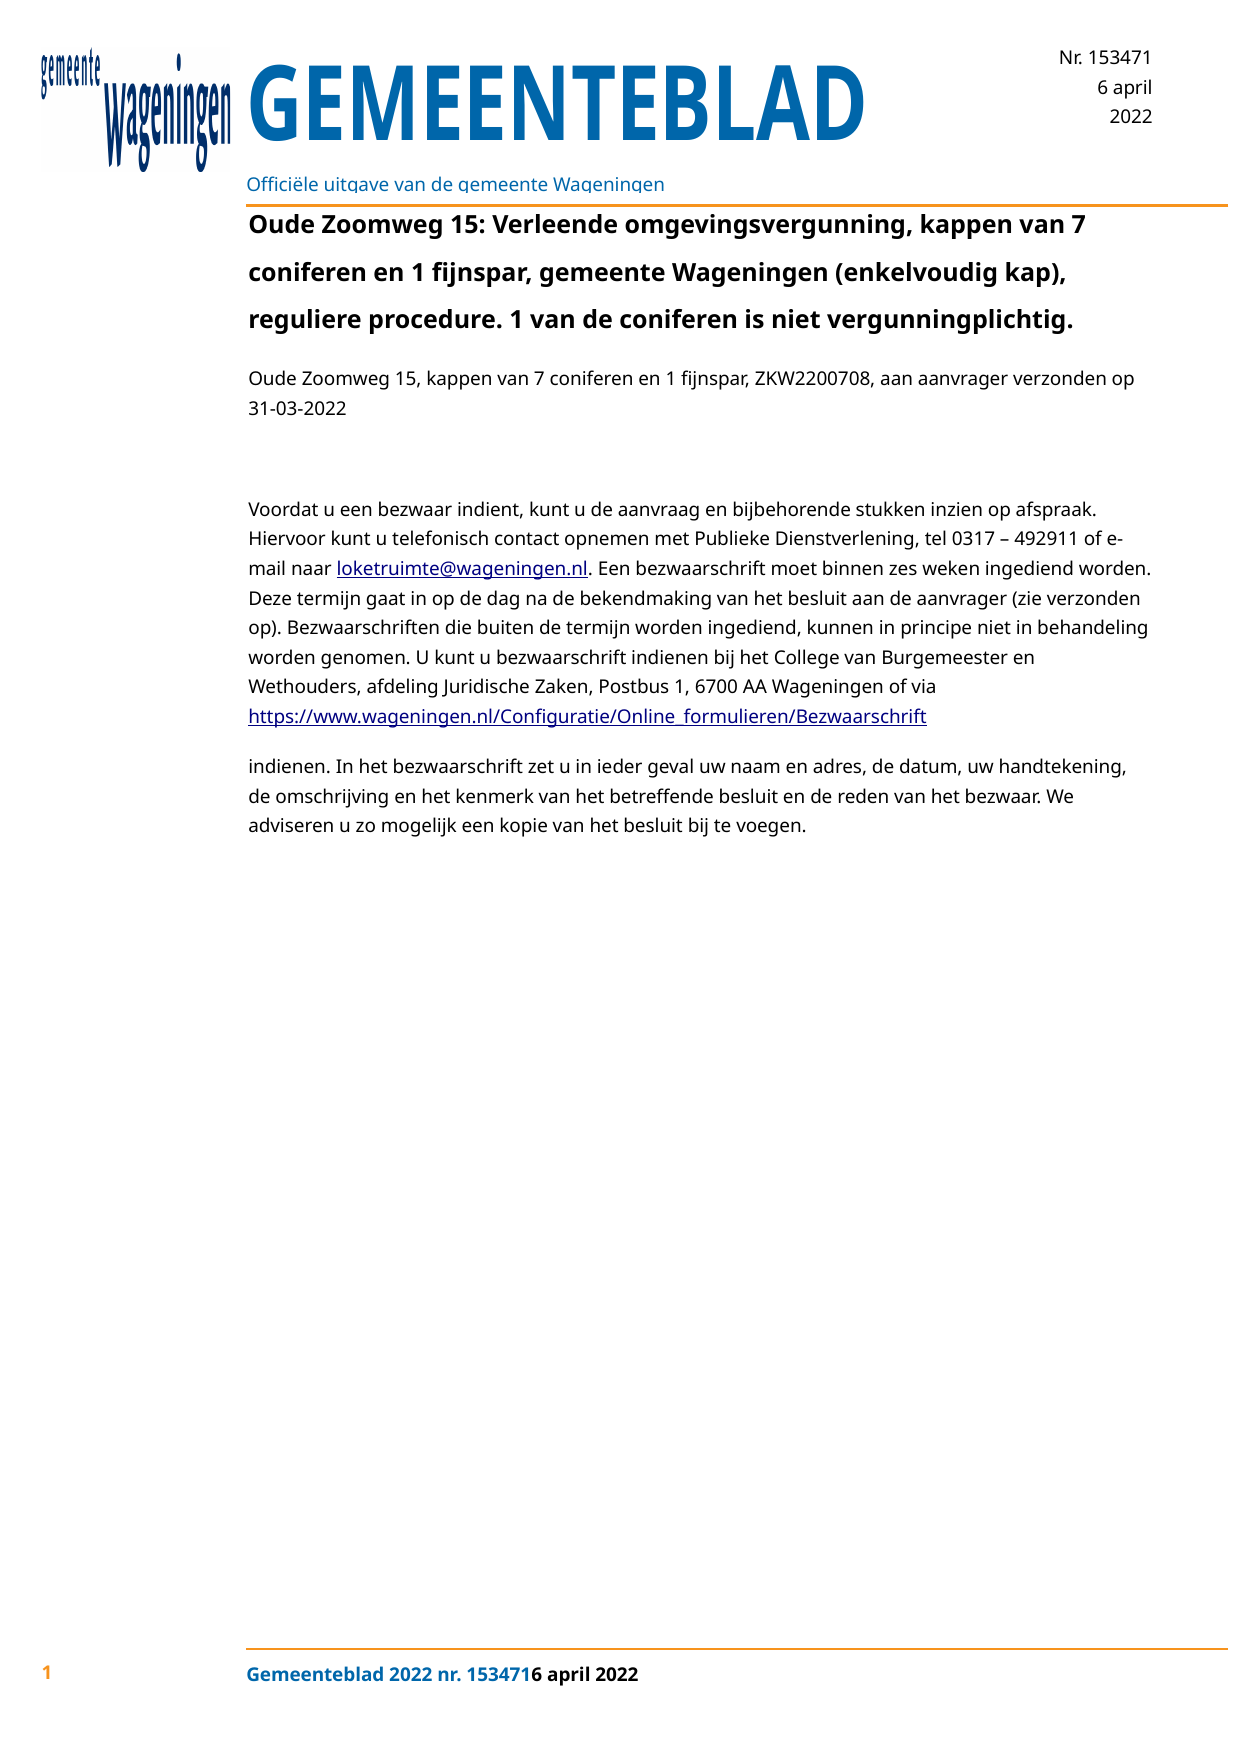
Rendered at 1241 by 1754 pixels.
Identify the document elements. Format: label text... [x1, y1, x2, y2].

text indienen. In het bezwaarschrift zet u in ieder geval uw naam en adres, de datum, uw handtekening, de omschrijving en het kenmerk van het betreffende besluit en de reden van het bezwaar. We adviseren u zo mogelijk een kopie van het besluit bij te voegen. [248, 753, 1152, 838]
text Voordat u een bezwaar indient, kunt u de aanvraag en bijbehorende stukken inzien op afspraak. Hiervoor kunt u telefonisch contact opnemen met Publieke Dienstverlening, tel 0317 – 492911 of e-mail naar loketruimte@wageningen.nl. Een bezwaarschrift moet binnen zes weken ingediend worden. Deze termijn gaat in op de dag na de bekendmaking van het besluit aan de aanvrager (zie verzonden op). Bezwaarschriften die buiten de termijn worden ingediend, kunnen in principe niet in behandeling worden genomen. U kunt u bezwaarschrift indienen bij het College van Burgemeester en Wethouders, afdeling Juridische Zaken, Postbus 1, 6700 AA Wageningen of via https://www.wageningen.nl/Configuratie/Online_formulieren/Bezwaarschrift [248, 496, 1152, 729]
text Oude Zoomweg 15: Verleende omgevingsvergunning, kappen van 7 coniferen en 1 fijnspar, gemeente Wageningen (enkelvoudig kap), reguliere procedure. 1 van de coniferen is niet vergunningplichtig. [248, 207, 1152, 336]
picture [41, 47, 231, 172]
text Oude Zoomweg 15, kappen van 7 coniferen en 1 fijnspar, ZKW2200708, aan aanvrager verzonden op 31-03-2022 [248, 366, 1152, 421]
